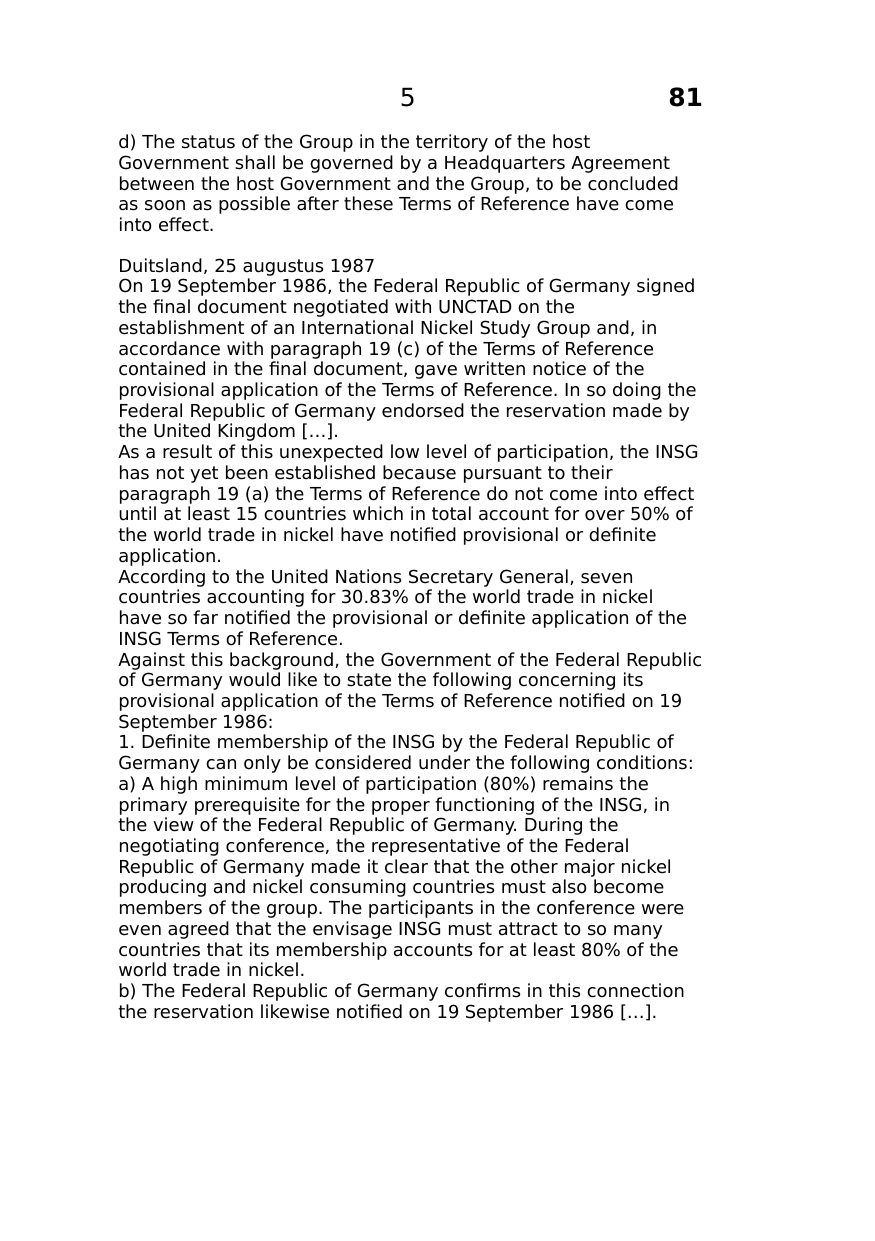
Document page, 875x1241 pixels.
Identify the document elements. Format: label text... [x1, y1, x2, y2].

text a) A high minimum level of participation (80%) remains the primary prerequisite for the proper functioning of the INSG, in the view of the Federal Republic of Germany. During the negotiating conference, the representative of the Federal Republic of Germany made it clear that the other major nickel producing and nickel consuming countries must also become members of the group. The participants in the conference were even agreed that the envisage INSG must attract to so many countries that its membership accounts for at least 80% of the world trade in nickel. [118, 774, 703, 981]
text Against this background, the Government of the Federal Republic of Germany would like to state the following concerning its provisional application of the Terms of Reference notified on 19 September 1986: [118, 649, 703, 732]
text b) The Federal Republic of Germany confirms in this connection the reservation likewise notified on 19 September 1986 […]. [118, 981, 703, 1022]
text According to the United Nations Secretary General, seven countries accounting for 30.83% of the world trade in nickel have so far notified the provisional or definite application of the INSG Terms of Reference. [118, 566, 703, 649]
text Duitsland, 25 augustus 1987 [118, 256, 703, 276]
text On 19 September 1986, the Federal Republic of Germany signed the final document negotiated with UNCTAD on the establishment of an International Nickel Study Group and, in accordance with paragraph 19 (c) of the Terms of Reference contained in the final document, gave written notice of the provisional application of the Terms of Reference. In so doing the Federal Republic of Germany endorsed the reservation made by the United Kingdom […]. [118, 276, 703, 442]
text 1. Definite membership of the INSG by the Federal Republic of Germany can only be considered under the following conditions: [118, 732, 703, 774]
text As a result of this unexpected low level of participation, the INSG has not yet been established because pursuant to their paragraph 19 (a) the Terms of Reference do not come into effect until at least 15 countries which in total account for over 50% of the world trade in nickel have notified provisional or definite application. [118, 442, 703, 566]
text d) The status of the Group in the territory of the host Government shall be governed by a Headquarters Agreement between the host Government and the Group, to be concluded as soon as possible after these Terms of Reference have come into effect. [118, 132, 703, 236]
